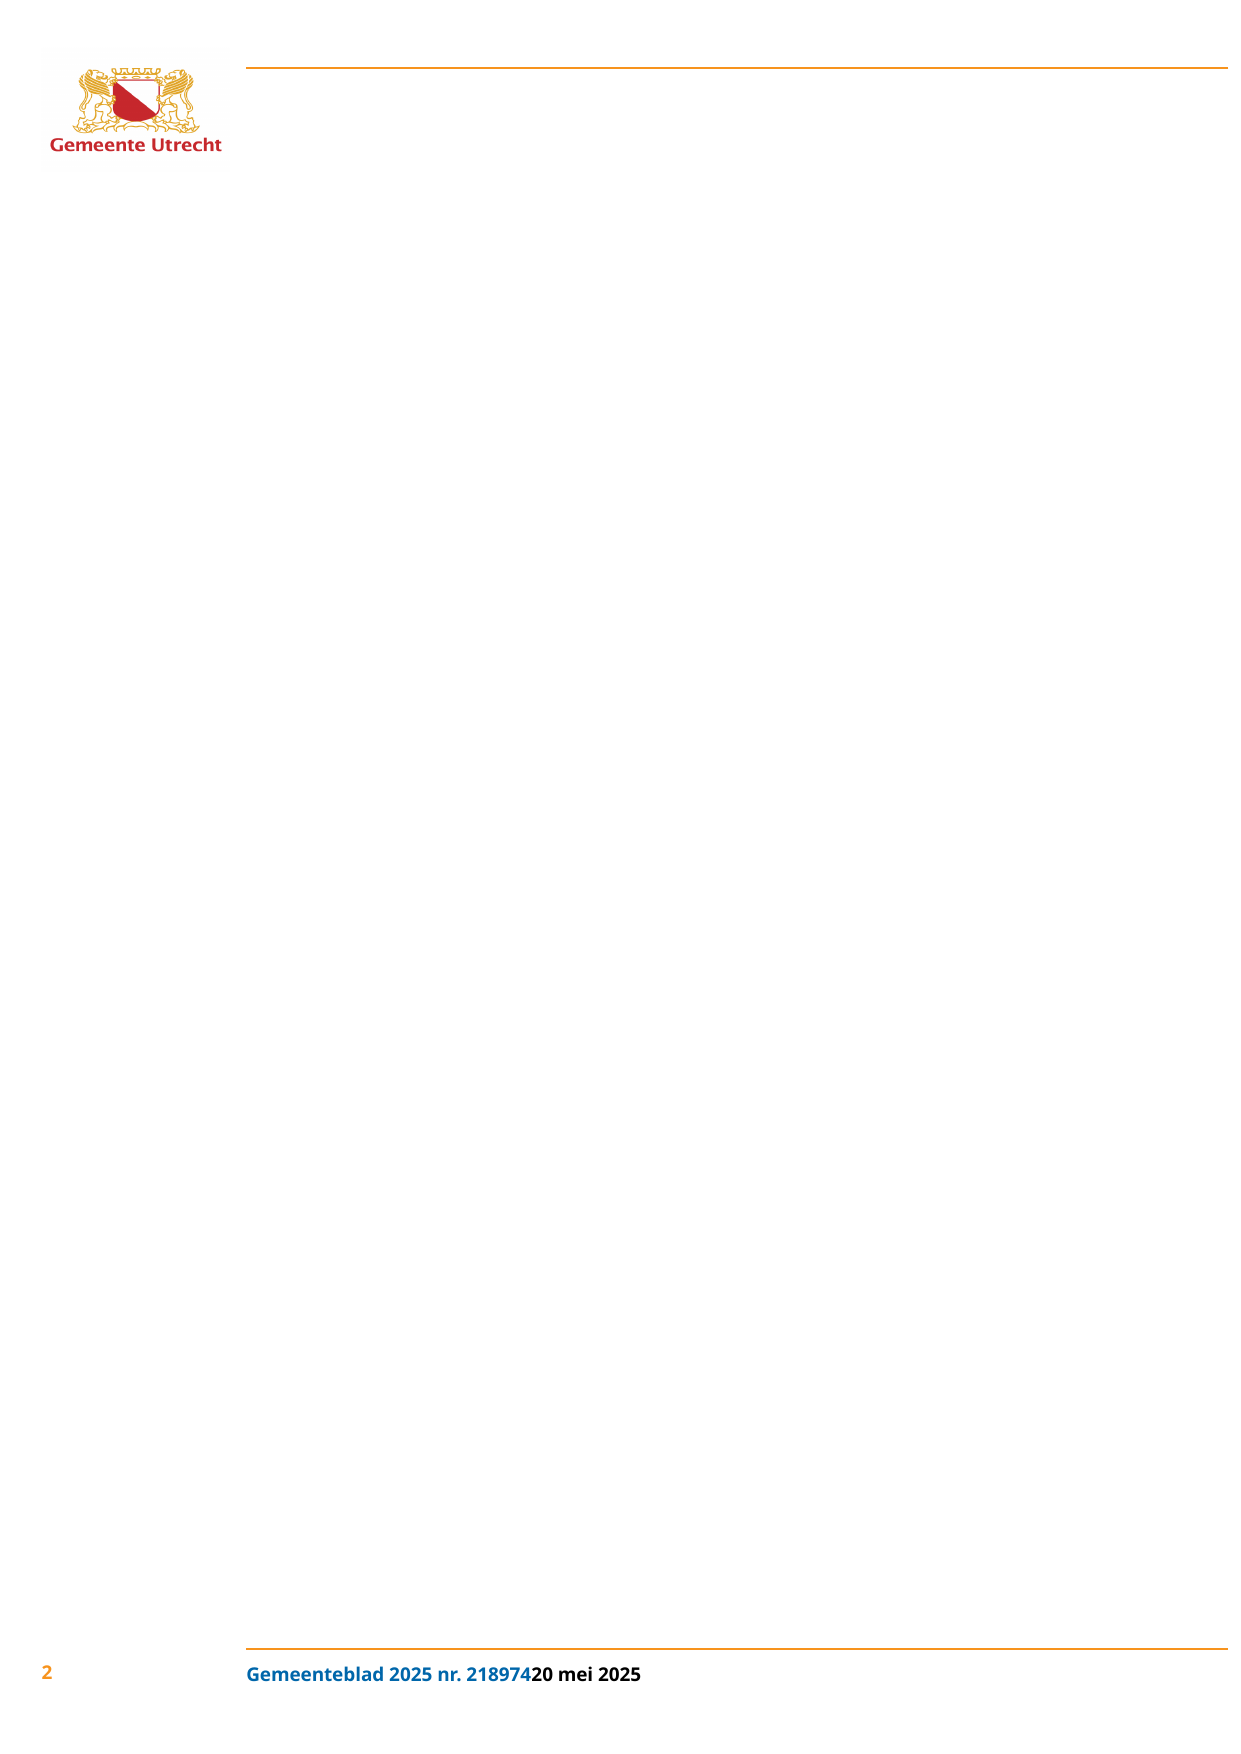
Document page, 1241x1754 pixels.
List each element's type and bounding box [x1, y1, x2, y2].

picture [41, 47, 231, 172]
